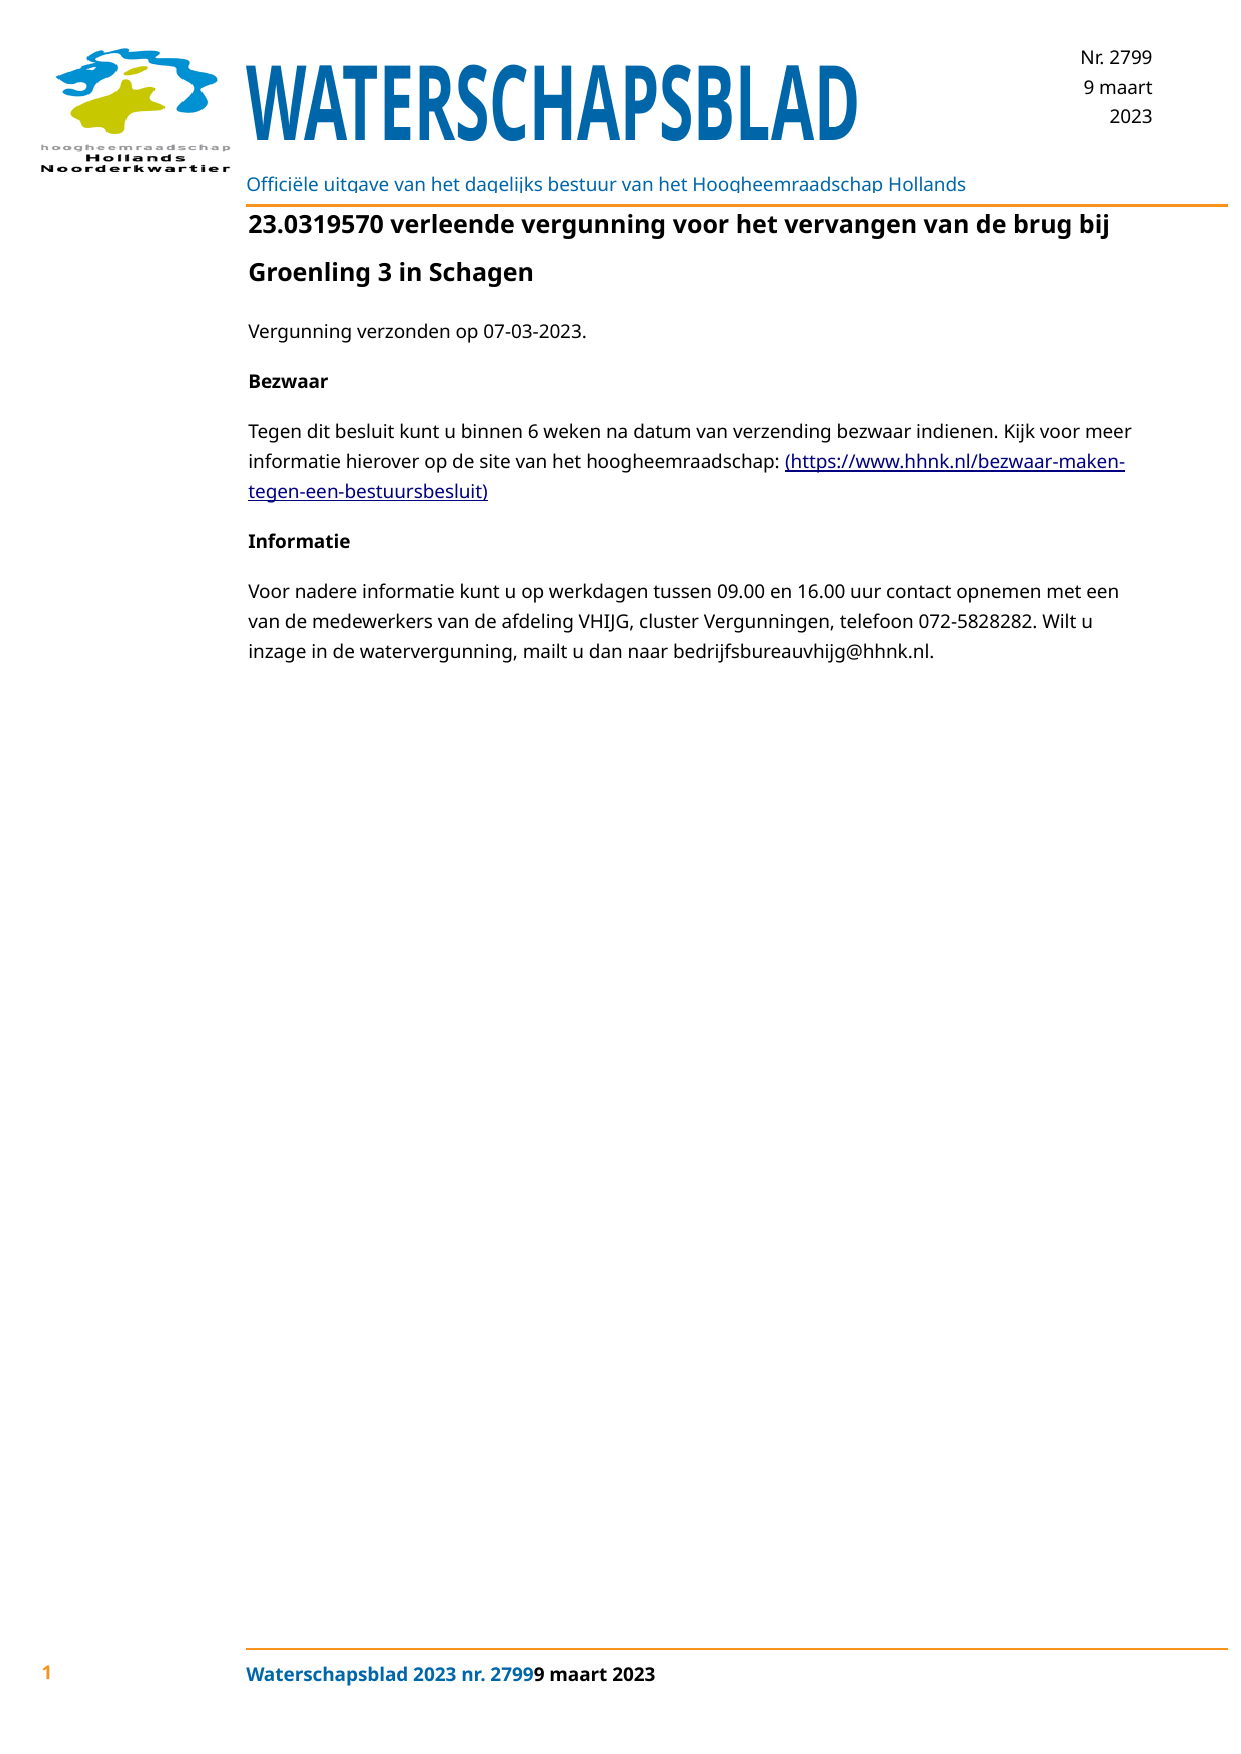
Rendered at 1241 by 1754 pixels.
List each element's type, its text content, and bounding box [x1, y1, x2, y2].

text Vergunning verzonden op 07-03-2023. [248, 318, 1152, 344]
text Informatie [248, 528, 1152, 554]
picture [41, 47, 231, 172]
text Tegen dit besluit kunt u binnen 6 weken na datum van verzending bezwaar indienen. Kijk voor meer informatie hierover op de site van het hoogheemraadschap: (https://www.hhnk.nl/bezwaar-maken-tegen-een-bestuursbesluit) [248, 419, 1152, 504]
text 23.0319570 verleende vergunning voor het vervangen van de brug bij Groenling 3 in Schagen [248, 207, 1152, 288]
text Bezwaar [248, 368, 1152, 394]
text Voor nadere informatie kunt u op werkdagen tussen 09.00 en 16.00 uur contact opnemen met een van de medewerkers van de afdeling VHIJG, cluster Vergunningen, telefoon 072-5828282. Wilt u inzage in de watervergunning, mailt u dan naar bedrijfsbureauvhijg@hhnk.nl. [248, 579, 1152, 664]
